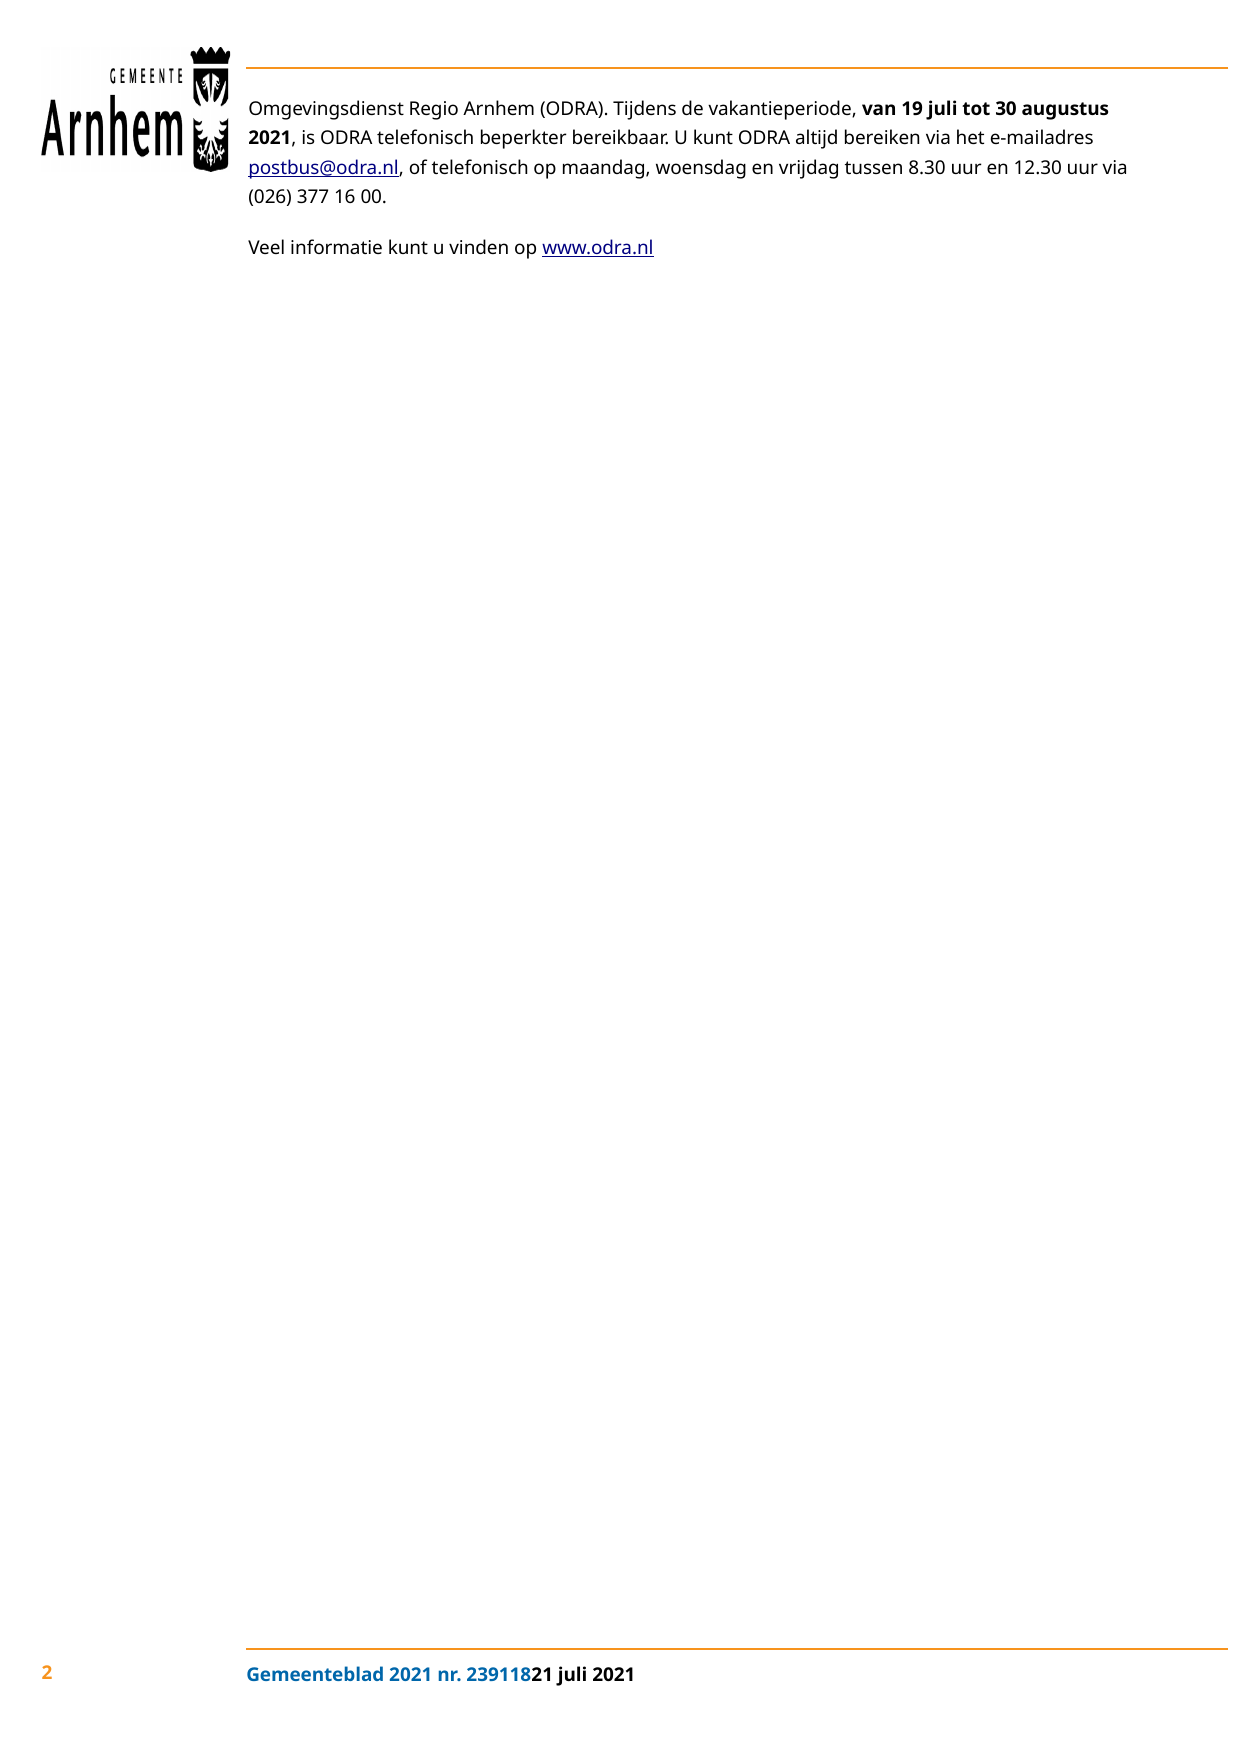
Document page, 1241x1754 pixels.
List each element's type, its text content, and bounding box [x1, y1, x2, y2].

picture [41, 47, 231, 172]
text Veel informatie kunt u vinden op www.odra.nl [248, 234, 1152, 260]
text Omgevingsdienst Regio Arnhem (ODRA). Tijdens de vakantieperiode, van 19 juli tot 30 augustus 2021, is ODRA telefonisch beperkter bereikbaar. U kunt ODRA altijd bereiken via het e-mailadres postbus@odra.nl, of telefonisch op maandag, woensdag en vrijdag tussen 8.30 uur en 12.30 uur via (026) 377 16 00. [248, 95, 1152, 209]
